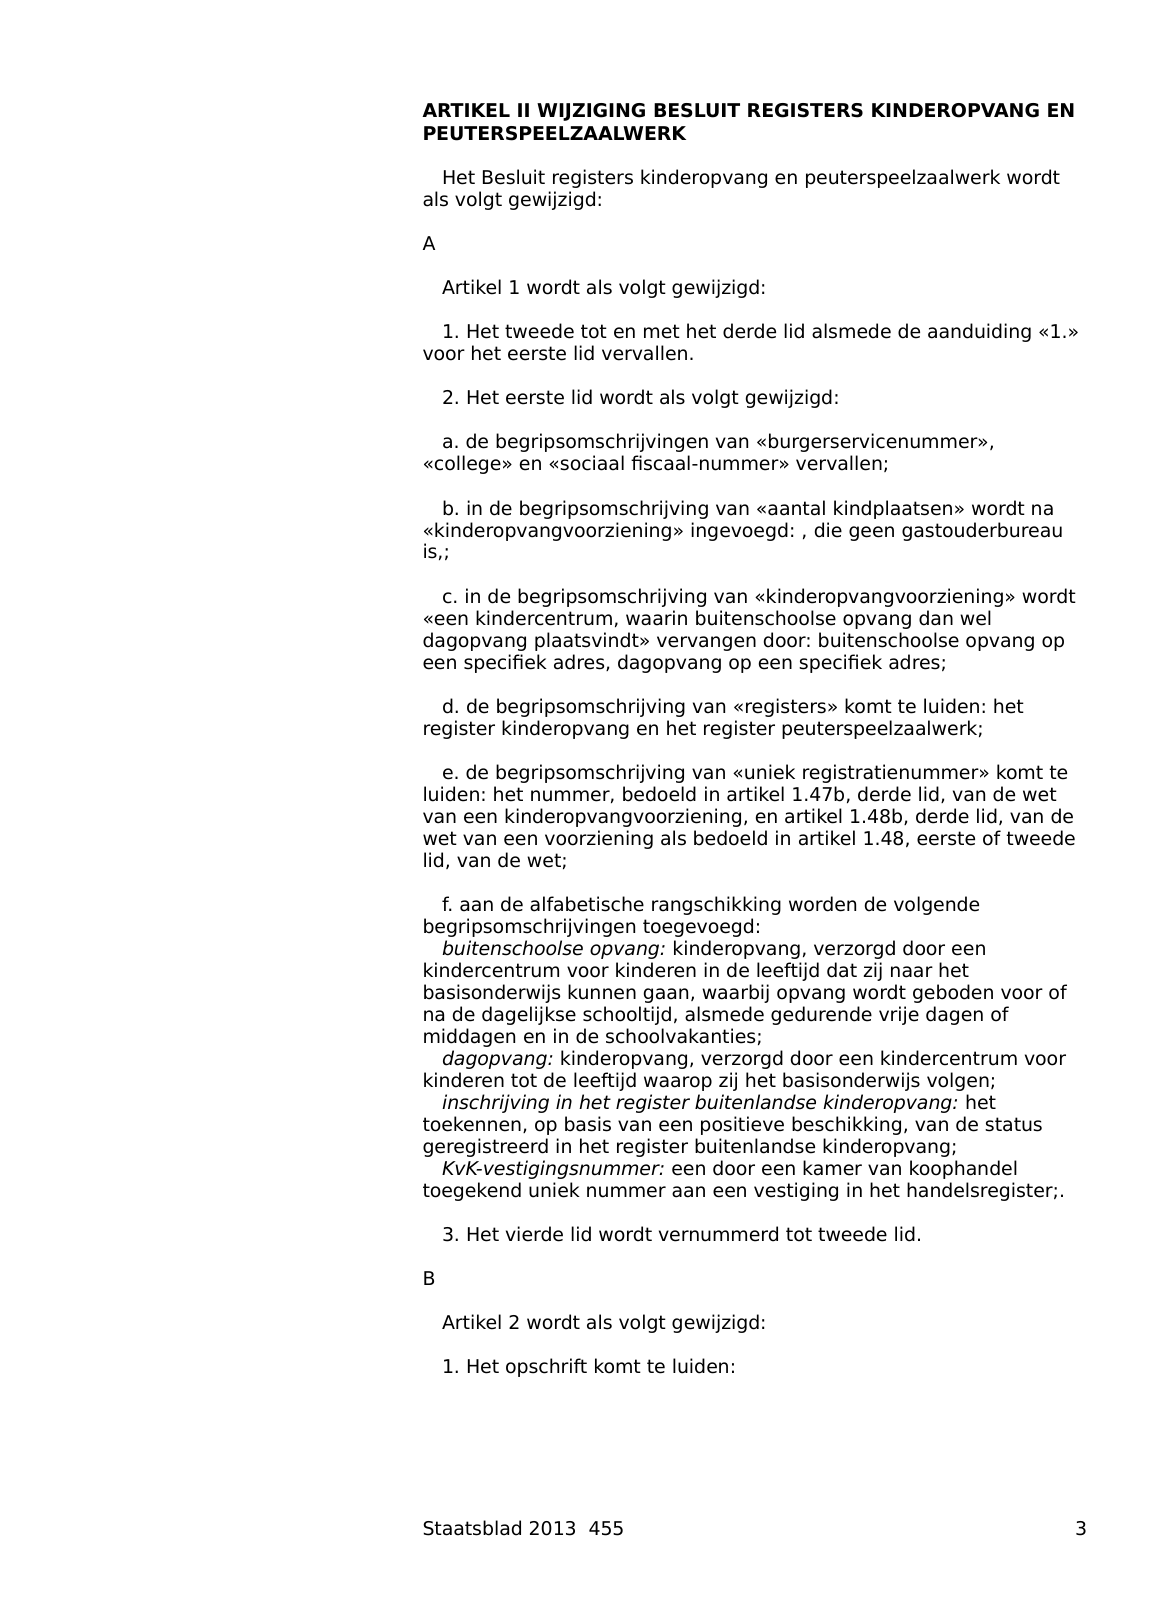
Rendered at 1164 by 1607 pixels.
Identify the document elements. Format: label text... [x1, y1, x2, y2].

subtitle ARTIKEL II WIJZIGING BESLUIT REGISTERS KINDEROPVANG EN PEUTERSPEELZAALWERK [422, 100, 1087, 144]
text e. de begripsomschrijving van «uniek registratienummer» komt te luiden: het nummer, bedoeld in artikel 1.47b, derde lid, van de wet van een kinderopvangvoorziening, en artikel 1.48b, derde lid, van de wet van een voorziening als bedoeld in artikel 1.48, eerste of tweede lid, van de wet; [422, 762, 1087, 872]
text A [422, 233, 1087, 255]
text Artikel 1 wordt als volgt gewijzigd: [422, 277, 1087, 299]
text f. aan de alfabetische rangschikking worden de volgende begripsomschrijvingen toegevoegd: [422, 894, 1087, 938]
text inschrijving in het register buitenlandse kinderopvang: het toekennen, op basis van een positieve beschikking, van de status geregistreerd in het register buitenlandse kinderopvang; [422, 1092, 1087, 1158]
text c. in de begripsomschrijving van «kinderopvangvoorziening» wordt «een kindercentrum, waarin buitenschoolse opvang dan wel dagopvang plaatsvindt» vervangen door: buitenschoolse opvang op een specifiek adres, dagopvang op een specifiek adres; [422, 586, 1087, 673]
text Artikel 2 wordt als volgt gewijzigd: [422, 1312, 1087, 1334]
text Het Besluit registers kinderopvang en peuterspeelzaalwerk wordt als volgt gewijzigd: [422, 167, 1087, 211]
text 3. Het vierde lid wordt vernummerd tot tweede lid. [422, 1224, 1087, 1246]
text B [422, 1268, 1087, 1290]
text buitenschoolse opvang: kinderopvang, verzorgd door een kindercentrum voor kinderen in de leeftijd dat zij naar het basisonderwijs kunnen gaan, waarbij opvang wordt geboden voor of na de dagelijkse schooltijd, alsmede gedurende vrije dagen of middagen en in de schoolvakanties; [422, 938, 1087, 1048]
text b. in de begripsomschrijving van «aantal kindplaatsen» wordt na «kinderopvangvoorziening» ingevoegd: , die geen gastouderbureau is,; [422, 497, 1087, 563]
text a. de begripsomschrijvingen van «burgerservicenummer», «college» en «sociaal fiscaal-nummer» vervallen; [422, 431, 1087, 475]
text KvK-vestigingsnummer: een door een kamer van koophandel toegekend uniek nummer aan een vestiging in het handelsregister;. [422, 1158, 1087, 1202]
text 1. Het tweede tot en met het derde lid alsmede de aanduiding «1.» voor het eerste lid vervallen. [422, 321, 1087, 365]
text 2. Het eerste lid wordt als volgt gewijzigd: [422, 387, 1087, 409]
text d. de begripsomschrijving van «registers» komt te luiden: het register kinderopvang en het register peuterspeelzaalwerk; [422, 696, 1087, 740]
text 1. Het opschrift komt te luiden: [422, 1356, 1087, 1378]
text dagopvang: kinderopvang, verzorgd door een kindercentrum voor kinderen tot de leeftijd waarop zij het basisonderwijs volgen; [422, 1048, 1087, 1092]
